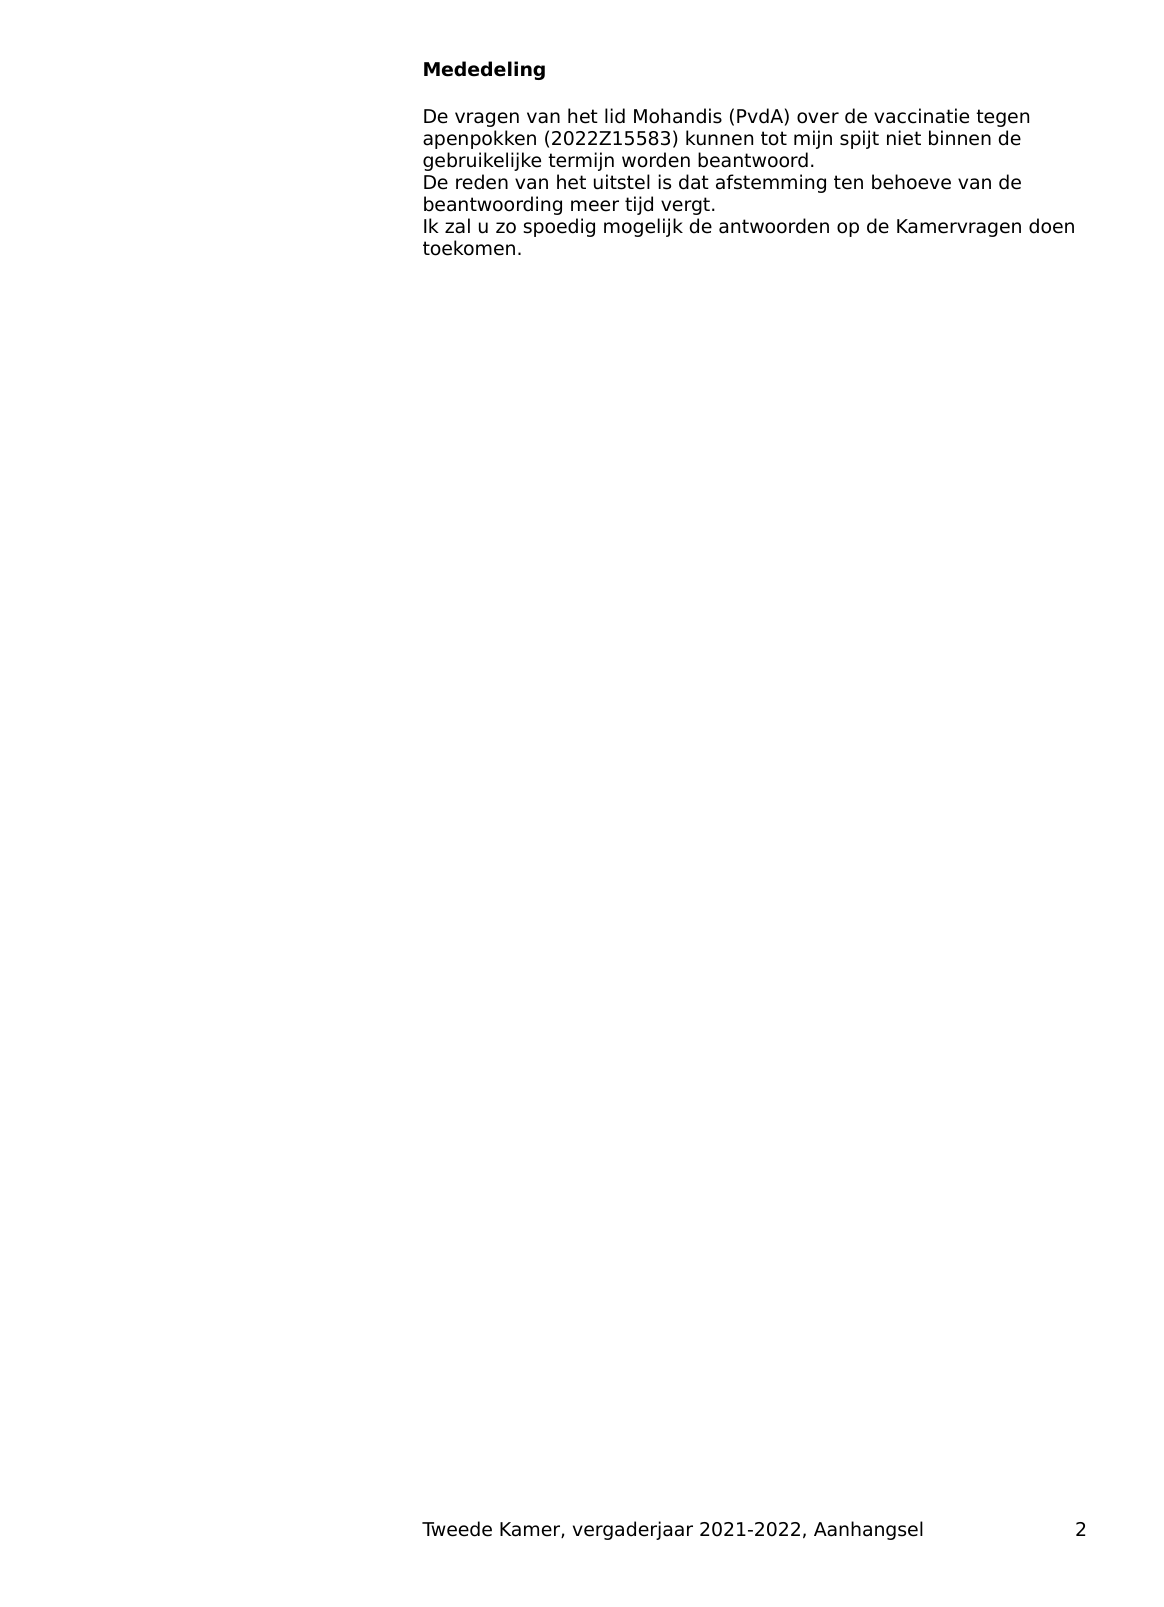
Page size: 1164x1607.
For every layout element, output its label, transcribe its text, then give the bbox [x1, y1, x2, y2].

text De vragen van het lid Mohandis (PvdA) over de vaccinatie tegen apenpokken (2022Z15583) kunnen tot mijn spijt niet binnen de gebruikelijke termijn worden beantwoord. [422, 106, 1087, 172]
subtitle Mededeling [422, 59, 1087, 81]
text Ik zal u zo spoedig mogelijk de antwoorden op de Kamervragen doen toekomen. [422, 216, 1087, 260]
text De reden van het uitstel is dat afstemming ten behoeve van de beantwoording meer tijd vergt. [422, 172, 1087, 216]
